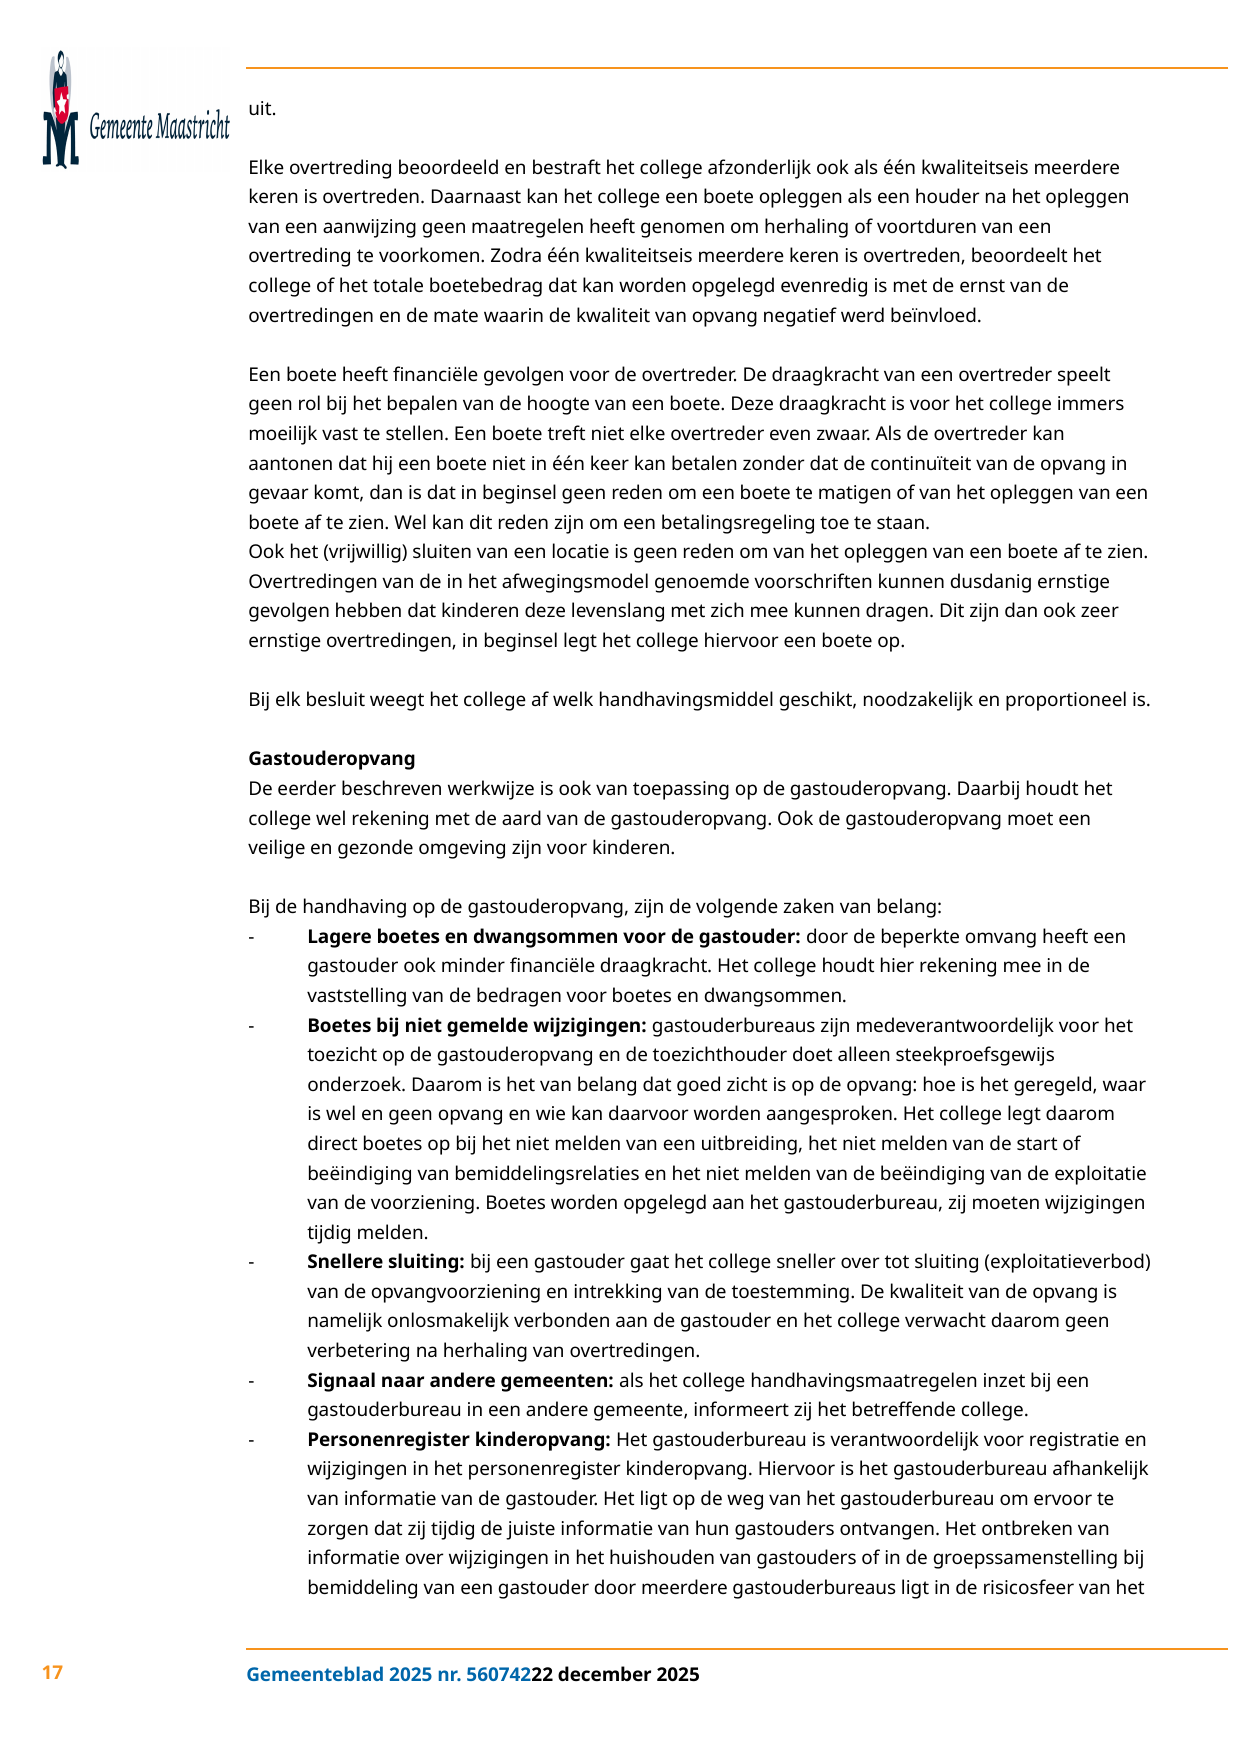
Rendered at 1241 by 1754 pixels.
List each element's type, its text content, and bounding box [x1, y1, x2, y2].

list Lagere boetes en dwangsommen voor de gastouder: door de beperkte omvang heeft een gastouder ook minder financiële draagkracht. Het college houdt hier rekening mee in de vaststelling van de bedragen voor boetes en dwangsommen. [248, 923, 1152, 1008]
list Personenregister kinderopvang: Het gastouderbureau is verantwoordelijk voor registratie en wijzigingen in het personenregister kinderopvang. Hiervoor is het gastouderbureau afhankelijk van informatie van de gastouder. Het ligt op de weg van het gastouderbureau om ervoor te zorgen dat zij tijdig de juiste informatie van hun gastouders ontvangen. Het ontbreken van informatie over wijzigingen in het huishouden van gastouders of in de groepssamenstelling bij bemiddeling van een gastouder door meerdere gastouderbureaus ligt in de risicosfeer van het [248, 1426, 1152, 1600]
text Ook het (vrijwillig) sluiten van een locatie is geen reden om van het opleggen van een boete af te zien. Overtredingen van de in het afwegingsmodel genoemde voorschriften kunnen dusdanig ernstige gevolgen hebben dat kinderen deze levenslang met zich mee kunnen dragen. Dit zijn dan ook zeer ernstige overtredingen, in beginsel legt het college hiervoor een boete op. [248, 538, 1152, 653]
list Signaal naar andere gemeenten: als het college handhavingsmaatregelen inzet bij een gastouderbureau in een andere gemeente, informeert zij het betreffende college. [248, 1367, 1152, 1422]
list Snellere sluiting: bij een gastouder gaat het college sneller over tot sluiting (exploitatieverbod) van de opvangvoorziening en intrekking van de toestemming. De kwaliteit van de opvang is namelijk onlosmakelijk verbonden aan de gastouder en het college verwacht daarom geen verbetering na herhaling van overtredingen. [248, 1248, 1152, 1363]
text Een boete heeft financiële gevolgen voor de overtreder. De draagkracht van een overtreder speelt geen rol bij het bepalen van de hoogte van een boete. Deze draagkracht is voor het college immers moeilijk vast te stellen. Een boete treft niet elke overtreder even zwaar. Als de overtreder kan aantonen dat hij een boete niet in één keer kan betalen zonder dat de continuïteit van de opvang in gevaar komt, dan is dat in beginsel geen reden om een boete te matigen of van het opleggen van een boete af te zien. Wel kan dit reden zijn om een betalingsregeling toe te staan. [248, 361, 1152, 535]
text Elke overtreding beoordeeld en bestraft het college afzonderlijk ook als één kwaliteitseis meerdere keren is overtreden. Daarnaast kan het college een boete opleggen als een houder na het opleggen van een aanwijzing geen maatregelen heeft genomen om herhaling of voortduren van een overtreding te voorkomen. Zodra één kwaliteitseis meerdere keren is overtreden, beoordeelt het college of het totale boetebedrag dat kan worden opgelegd evenredig is met de ernst van de overtredingen en de mate waarin de kwaliteit van opvang negatief werd beïnvloed. [248, 154, 1152, 328]
picture [41, 47, 231, 172]
text Gastouderopvang [248, 746, 1152, 771]
text De eerder beschreven werkwijze is ook van toepassing op de gastouderopvang. Daarbij houdt het college wel rekening met de aard van de gastouderopvang. Ook de gastouderopvang moet een veilige en gezonde omgeving zijn voor kinderen. [248, 775, 1152, 860]
text Bij elk besluit weegt het college af welk handhavingsmiddel geschikt, noodzakelijk en proportioneel is. [248, 686, 1152, 712]
list Boetes bij niet gemelde wijzigingen: gastouderbureaus zijn medeverantwoordelijk voor het toezicht op de gastouderopvang en de toezichthouder doet alleen steekproefsgewijs onderzoek. Daarom is het van belang dat goed zicht is op de opvang: hoe is het geregeld, waar is wel en geen opvang en wie kan daarvoor worden aangesproken. Het college legt daarom direct boetes op bij het niet melden van een uitbreiding, het niet melden van de start of beëindiging van bemiddelingsrelaties en het niet melden van de beëindiging van de exploitatie van de voorziening. Boetes worden opgelegd aan het gastouderbureau, zij moeten wijzigingen tijdig melden. [248, 1012, 1152, 1245]
text uit. [248, 95, 1152, 121]
text Bij de handhaving op de gastouderopvang, zijn de volgende zaken van belang: [248, 893, 1152, 919]
